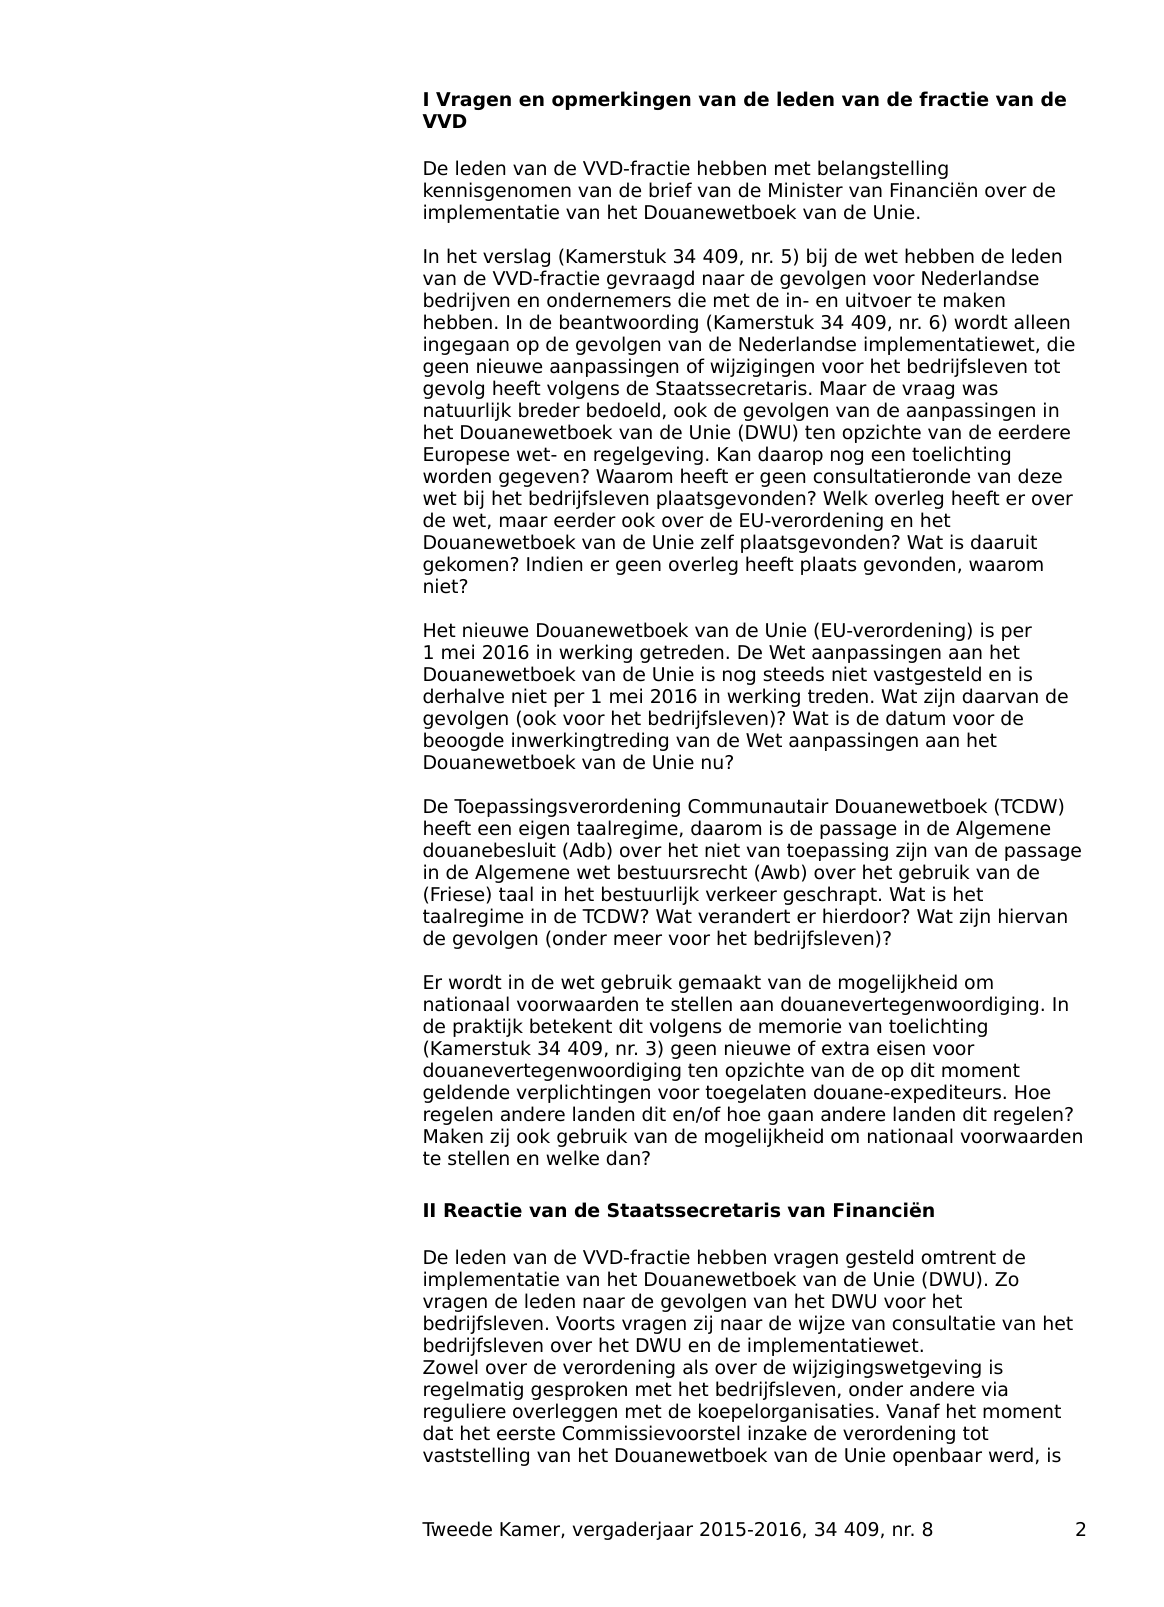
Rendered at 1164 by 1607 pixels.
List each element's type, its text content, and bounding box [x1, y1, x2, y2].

text De leden van de VVD-fractie hebben vragen gesteld omtrent de implementatie van het Douanewetboek van de Unie (DWU). Zo vragen de leden naar de gevolgen van het DWU voor het bedrijfsleven. Voorts vragen zij naar de wijze van consultatie van het bedrijfsleven over het DWU en de implementatiewet. [422, 1247, 1087, 1357]
subtitle II Reactie van de Staatssecretaris van Financiën [422, 1200, 1087, 1222]
text Zowel over de verordening als over de wijzigingswetgeving is regelmatig gesproken met het bedrijfsleven, onder andere via reguliere overleggen met de koepelorganisaties. Vanaf het moment dat het eerste Commissievoorstel inzake de verordening tot vaststelling van het Douanewetboek van de Unie openbaar werd, is [422, 1357, 1087, 1467]
subtitle I Vragen en opmerkingen van de leden van de fractie van de VVD [422, 89, 1087, 133]
text Het nieuwe Douanewetboek van de Unie (EU-verordening) is per 1 mei 2016 in werking getreden. De Wet aanpassingen aan het Douanewetboek van de Unie is nog steeds niet vastgesteld en is derhalve niet per 1 mei 2016 in werking treden. Wat zijn daarvan de gevolgen (ook voor het bedrijfsleven)? Wat is de datum voor de beoogde inwerkingtreding van de Wet aanpassingen aan het Douanewetboek van de Unie nu? [422, 620, 1087, 774]
text De Toepassingsverordening Communautair Douanewetboek (TCDW) heeft een eigen taalregime, daarom is de passage in de Algemene douanebesluit (Adb) over het niet van toepassing zijn van de passage in de Algemene wet bestuursrecht (Awb) over het gebruik van de (Friese) taal in het bestuurlijk verkeer geschrapt. Wat is het taalregime in de TCDW? Wat verandert er hierdoor? Wat zijn hiervan de gevolgen (onder meer voor het bedrijfsleven)? [422, 796, 1087, 950]
text In het verslag (Kamerstuk 34 409, nr. 5) bij de wet hebben de leden van de VVD-fractie gevraagd naar de gevolgen voor Nederlandse bedrijven en ondernemers die met de in- en uitvoer te maken hebben. In de beantwoording (Kamerstuk 34 409, nr. 6) wordt alleen ingegaan op de gevolgen van de Nederlandse implementatiewet, die geen nieuwe aanpassingen of wijzigingen voor het bedrijfsleven tot gevolg heeft volgens de Staatssecretaris. Maar de vraag was natuurlijk breder bedoeld, ook de gevolgen van de aanpassingen in het Douanewetboek van de Unie (DWU) ten opzichte van de eerdere Europese wet- en regelgeving. Kan daarop nog een toelichting worden gegeven? Waarom heeft er geen consultatieronde van deze wet bij het bedrijfsleven plaatsgevonden? Welk overleg heeft er over de wet, maar eerder ook over de EU-verordening en het Douanewetboek van de Unie zelf plaatsgevonden? Wat is daaruit gekomen? Indien er geen overleg heeft plaats gevonden, waarom niet? [422, 246, 1087, 598]
text De leden van de VVD-fractie hebben met belangstelling kennisgenomen van de brief van de Minister van Financiën over de implementatie van het Douanewetboek van de Unie. [422, 158, 1087, 224]
text Er wordt in de wet gebruik gemaakt van de mogelijkheid om nationaal voorwaarden te stellen aan douanevertegenwoordiging. In de praktijk betekent dit volgens de memorie van toelichting (Kamerstuk 34 409, nr. 3) geen nieuwe of extra eisen voor douanevertegenwoordiging ten opzichte van de op dit moment geldende verplichtingen voor toegelaten douane-expediteurs. Hoe regelen andere landen dit en/of hoe gaan andere landen dit regelen? Maken zij ook gebruik van de mogelijkheid om nationaal voorwaarden te stellen en welke dan? [422, 972, 1087, 1170]
